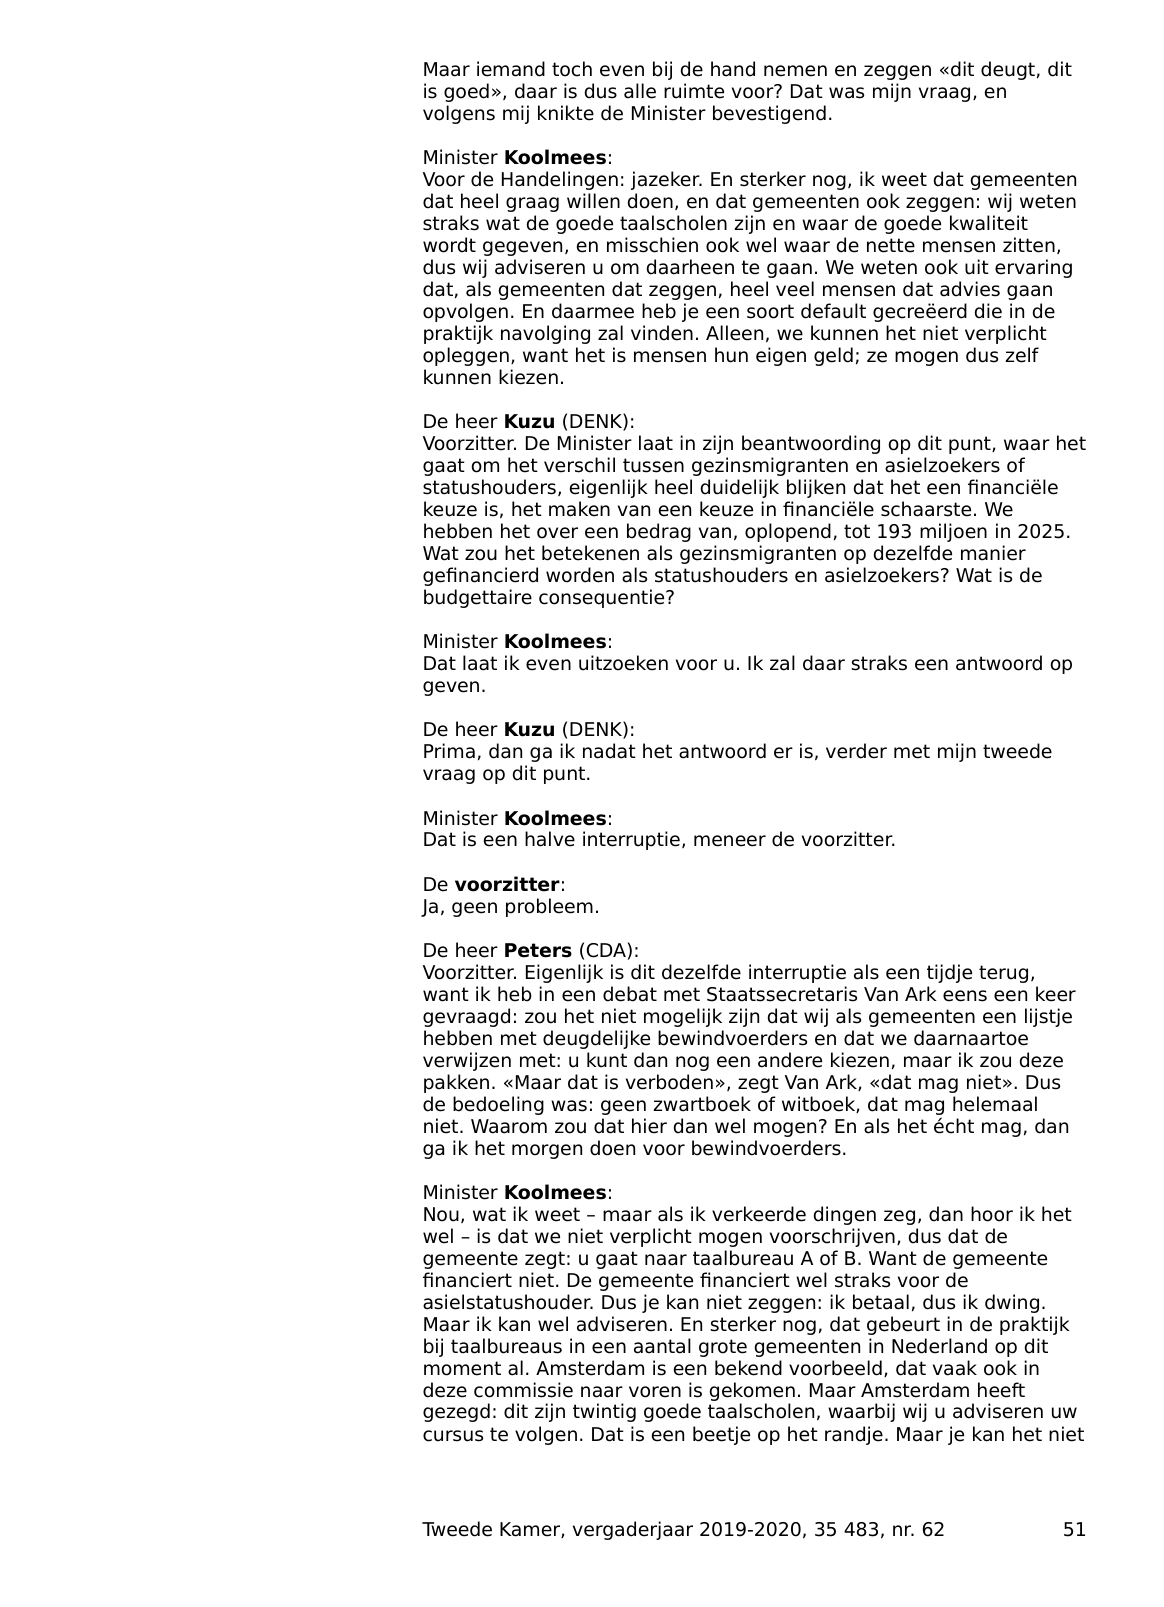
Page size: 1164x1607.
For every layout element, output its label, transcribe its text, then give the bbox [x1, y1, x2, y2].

text De heer Kuzu (DENK): [422, 719, 1087, 741]
text Prima, dan ga ik nadat het antwoord er is, verder met mijn tweede vraag op dit punt. [422, 741, 1087, 785]
text Dat is een halve interruptie, meneer de voorzitter. [422, 829, 1087, 851]
text De heer Peters (CDA): [422, 940, 1087, 962]
text De voorzitter: [422, 873, 1087, 896]
text Voorzitter. Eigenlijk is dit dezelfde interruptie als een tijdje terug, want ik heb in een debat met Staatssecretaris Van Ark eens een keer gevraagd: zou het niet mogelijk zijn dat wij als gemeenten een lijstje hebben met deugdelijke bewindvoerders en dat we daarnaartoe verwijzen met: u kunt dan nog een andere kiezen, maar ik zou deze pakken. «Maar dat is verboden», zegt Van Ark, «dat mag niet». Dus de bedoeling was: geen zwartboek of witboek, dat mag helemaal niet. Waarom zou dat hier dan wel mogen? En als het écht mag, dan ga ik het morgen doen voor bewindvoerders. [422, 962, 1087, 1159]
text Voorzitter. De Minister laat in zijn beantwoording op dit punt, waar het gaat om het verschil tussen gezinsmigranten en asielzoekers of statushouders, eigenlijk heel duidelijk blijken dat het een financiële keuze is, het maken van een keuze in financiële schaarste. We hebben het over een bedrag van, oplopend, tot 193 miljoen in 2025. Wat zou het betekenen als gezinsmigranten op dezelfde manier gefinancierd worden als statushouders en asielzoekers? Wat is de budgettaire consequentie? [422, 433, 1087, 609]
text Minister Koolmees: [422, 631, 1087, 653]
text Minister Koolmees: [422, 1182, 1087, 1204]
text Voor de Handelingen: jazeker. En sterker nog, ik weet dat gemeenten dat heel graag willen doen, en dat gemeenten ook zeggen: wij weten straks wat de goede taalscholen zijn en waar de goede kwaliteit wordt gegeven, en misschien ook wel waar de nette mensen zitten, dus wij adviseren u om daarheen te gaan. We weten ook uit ervaring dat, als gemeenten dat zeggen, heel veel mensen dat advies gaan opvolgen. En daarmee heb je een soort default gecreëerd die in de praktijk navolging zal vinden. Alleen, we kunnen het niet verplicht opleggen, want het is mensen hun eigen geld; ze mogen dus zelf kunnen kiezen. [422, 169, 1087, 389]
text Ja, geen probleem. [422, 896, 1087, 917]
text Maar iemand toch even bij de hand nemen en zeggen «dit deugt, dit is goed», daar is dus alle ruimte voor? Dat was mijn vraag, en volgens mij knikte de Minister bevestigend. [422, 59, 1087, 125]
text De heer Kuzu (DENK): [422, 411, 1087, 433]
text Dat laat ik even uitzoeken voor u. Ik zal daar straks een antwoord op geven. [422, 653, 1087, 697]
text Nou, wat ik weet – maar als ik verkeerde dingen zeg, dan hoor ik het wel – is dat we niet verplicht mogen voorschrijven, dus dat de gemeente zegt: u gaat naar taalbureau A of B. Want de gemeente financiert niet. De gemeente financiert wel straks voor de asielstatushouder. Dus je kan niet zeggen: ik betaal, dus ik dwing. Maar ik kan wel adviseren. En sterker nog, dat gebeurt in de praktijk bij taalbureaus in een aantal grote gemeenten in Nederland op dit moment al. Amsterdam is een bekend voorbeeld, dat vaak ook in deze commissie naar voren is gekomen. Maar Amsterdam heeft gezegd: dit zijn twintig goede taalscholen, waarbij wij u adviseren uw cursus te volgen. Dat is een beetje op het randje. Maar je kan het niet [422, 1204, 1087, 1445]
text Minister Koolmees: [422, 147, 1087, 169]
text Minister Koolmees: [422, 807, 1087, 829]
